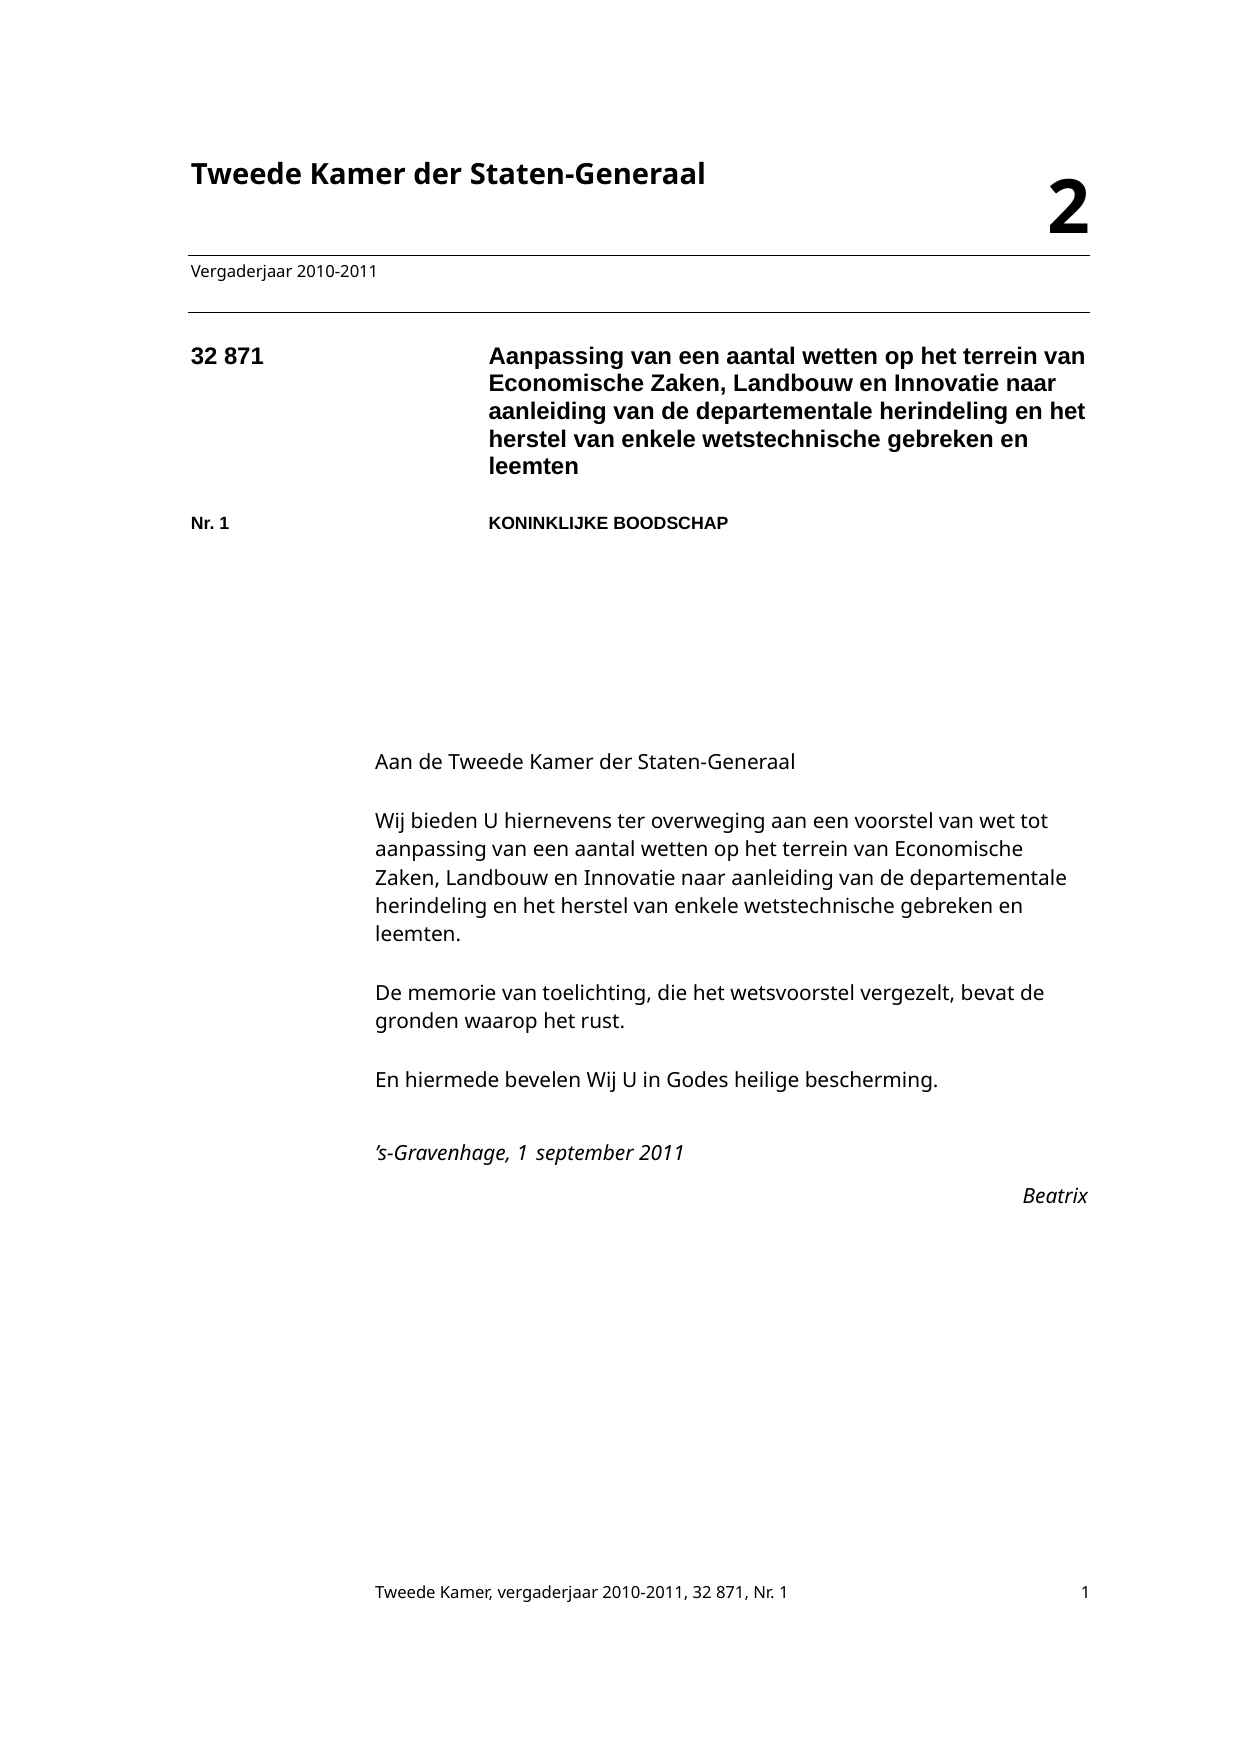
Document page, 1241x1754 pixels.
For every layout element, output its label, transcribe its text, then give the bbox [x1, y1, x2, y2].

table_cell KONINKLIJKE BOODSCHAP [485, 510, 1090, 629]
table_cell Nr. 1 [188, 510, 485, 629]
text Wij bieden U hiernevens ter overweging aan een voorstel van wet tot aanpassing van een aantal wetten op het terrein van Economische Zaken, Landbouw en Innovatie naar aanleiding van de departementale herindeling en het herstel van enkele wetstechnische gebreken en leemten. [375, 806, 1090, 948]
text Beatrix [375, 1182, 1090, 1210]
text Aan de Tweede Kamer der Staten-Generaal [375, 747, 1090, 776]
text En hiermede bevelen Wij U in Godes heilige bescherming. [375, 1065, 1090, 1093]
table_cell Aanpassing van een aantal wetten op het terrein van Economische Zaken, Landbouw en Innovatie naar aanleiding van de departementale herindeling en het herstel van enkele wetstechnische gebreken en leemten [485, 339, 1090, 510]
table_cell [485, 313, 1090, 339]
table_cell 32 871 [188, 339, 485, 510]
text De memorie van toelichting, die het wetsvoorstel vergezelt, bevat de gronden waarop het rust. [375, 978, 1090, 1035]
table_cell Vergaderjaar 2010-2011 [188, 256, 485, 312]
table_cell [188, 313, 485, 339]
table_cell [485, 256, 1090, 312]
text ’s-Gravenhage, 1 september 2011 [375, 1138, 1090, 1167]
table_header Tweede Kamer der Staten-Generaal [188, 150, 909, 255]
table_header 2 [910, 150, 1090, 255]
